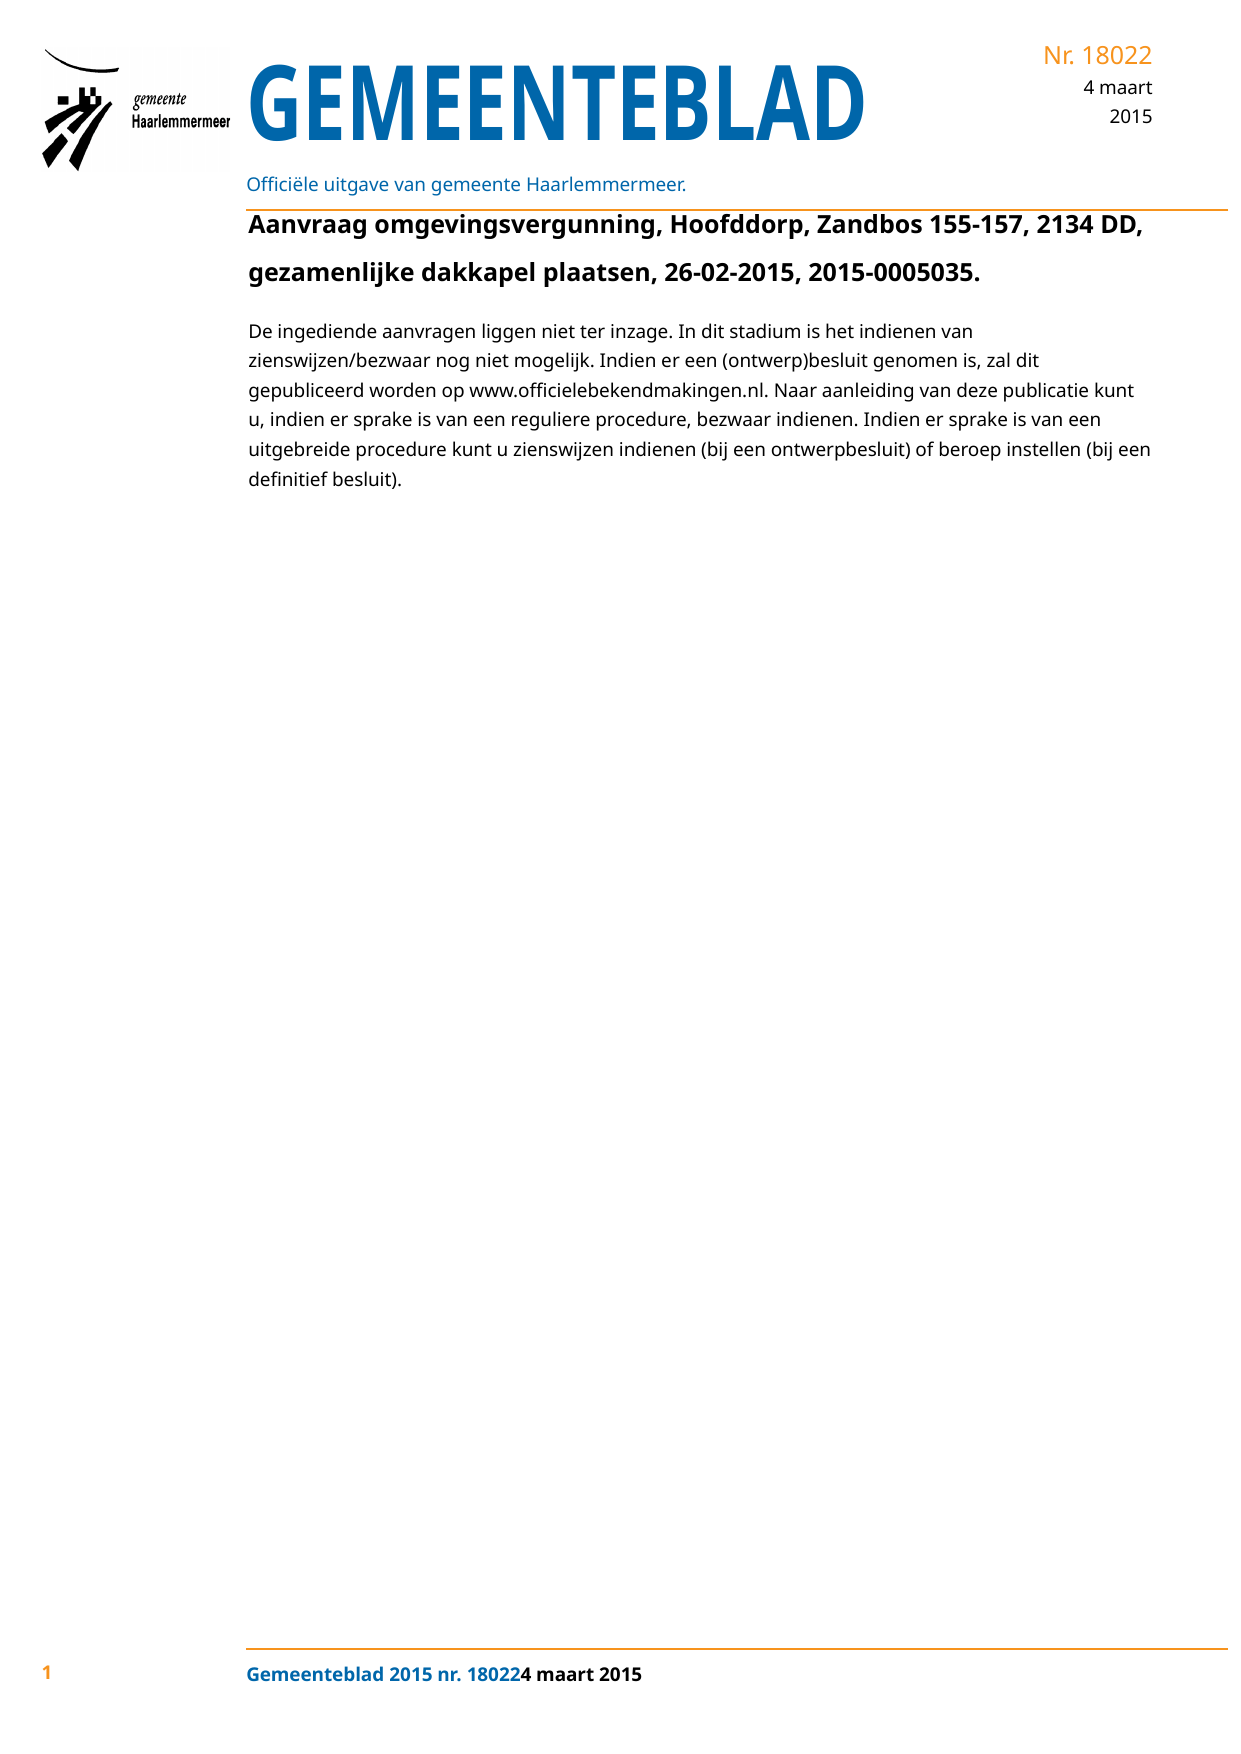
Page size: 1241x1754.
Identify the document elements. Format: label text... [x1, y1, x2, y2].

picture [41, 47, 231, 172]
text Aanvraag omgevingsvergunning, Hoofddorp, Zandbos 155-157, 2134 DD, gezamenlijke dakkapel plaatsen, 26-02-2015, 2015-0005035. [248, 211, 1152, 288]
text De ingediende aanvragen liggen niet ter inzage. In dit stadium is het indienen van zienswijzen/bezwaar nog niet mogelijk. Indien er een (ontwerp)besluit genomen is, zal dit gepubliceerd worden op www.officielebekendmakingen.nl. Naar aanleiding van deze publicatie kunt u, indien er sprake is van een reguliere procedure, bezwaar indienen. Indien er sprake is van een uitgebreide procedure kunt u zienswijzen indienen (bij een ontwerpbesluit) of beroep instellen (bij een definitief besluit). [248, 318, 1152, 492]
